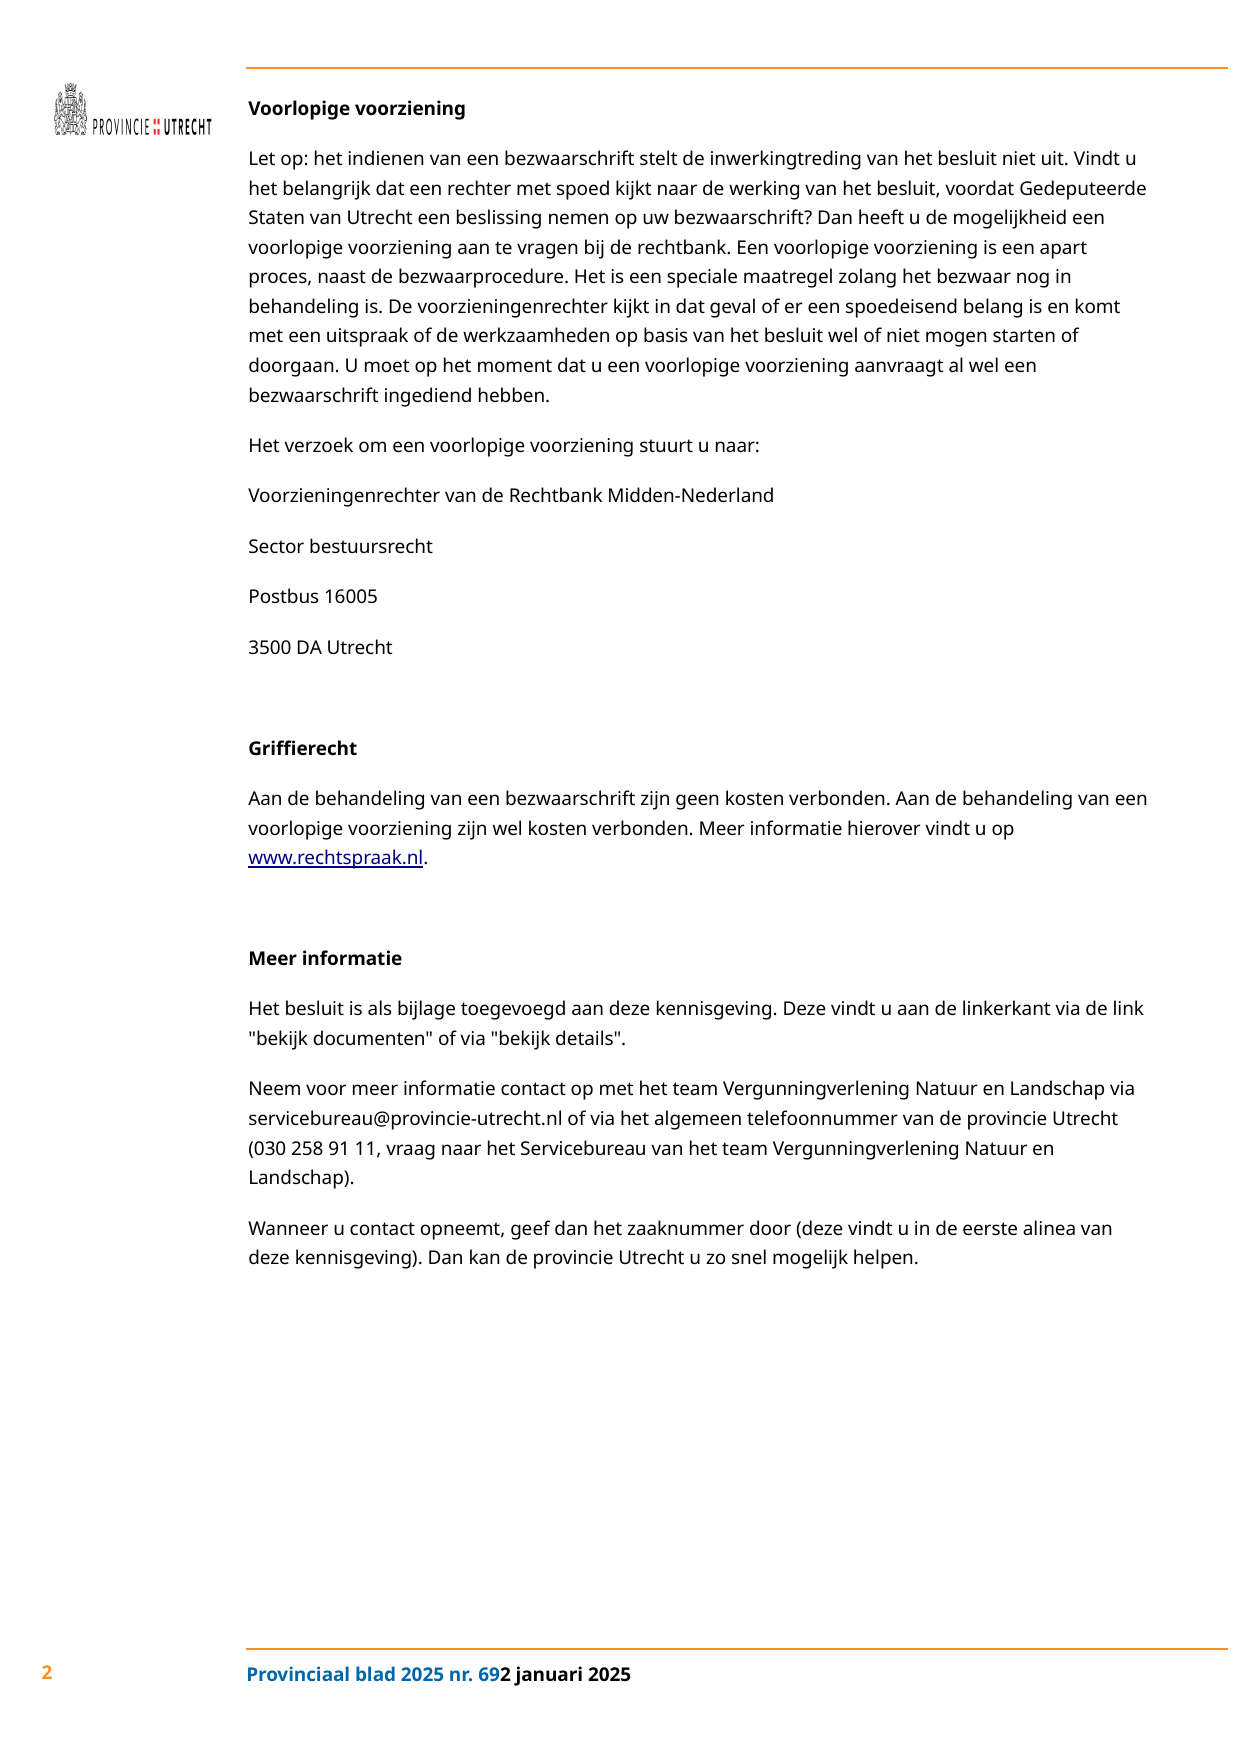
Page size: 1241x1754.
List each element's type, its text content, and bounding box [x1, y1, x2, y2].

text Neem voor meer informatie contact op met het team Vergunningverlening Natuur en Landschap via servicebureau@provincie-utrecht.nl of via het algemeen telefoonnummer van de provincie Utrecht (030 258 91 11, vraag naar het Servicebureau van het team Vergunningverlening Natuur en Landschap). [248, 1076, 1152, 1190]
text Postbus 16005 [248, 583, 1152, 609]
picture [41, 47, 231, 172]
text Sector bestuursrecht [248, 533, 1152, 559]
text Voorlopige voorziening [248, 95, 1152, 121]
text Aan de behandeling van een bezwaarschrift zijn geen kosten verbonden. Aan de behandeling van een voorlopige voorziening zijn wel kosten verbonden. Meer informatie hierover vindt u op www.rechtspraak.nl. [248, 785, 1152, 870]
text Wanneer u contact opneemt, geef dan het zaaknummer door (deze vindt u in de eerste alinea van deze kennisgeving). Dan kan de provincie Utrecht u zo snel mogelijk helpen. [248, 1215, 1152, 1270]
text Griffierecht [248, 735, 1152, 761]
text 3500 DA Utrecht [248, 634, 1152, 660]
text Het verzoek om een voorlopige voorziening stuurt u naar: [248, 432, 1152, 458]
text Let op: het indienen van een bezwaarschrift stelt de inwerkingtreding van het besluit niet uit. Vindt u het belangrijk dat een rechter met spoed kijkt naar de werking van het besluit, voordat Gedeputeerde Staten van Utrecht een beslissing nemen op uw bezwaarschrift? Dan heeft u de mogelijkheid een voorlopige voorziening aan te vragen bij de rechtbank. Een voorlopige voorziening is een apart proces, naast de bezwaarprocedure. Het is een speciale maatregel zolang het bezwaar nog in behandeling is. De voorzieningenrechter kijkt in dat geval of er een spoedeisend belang is en komt met een uitspraak of de werkzaamheden op basis van het besluit wel of niet mogen starten of doorgaan. U moet op het moment dat u een voorlopige voorziening aanvraagt al wel een bezwaarschrift ingediend hebben. [248, 145, 1152, 408]
text Voorzieningenrechter van de Rechtbank Midden-Nederland [248, 483, 1152, 508]
text Meer informatie [248, 945, 1152, 971]
text Het besluit is als bijlage toegevoegd aan deze kennisgeving. Deze vindt u aan de linkerkant via de link "bekijk documenten" of via "bekijk details". [248, 996, 1152, 1051]
